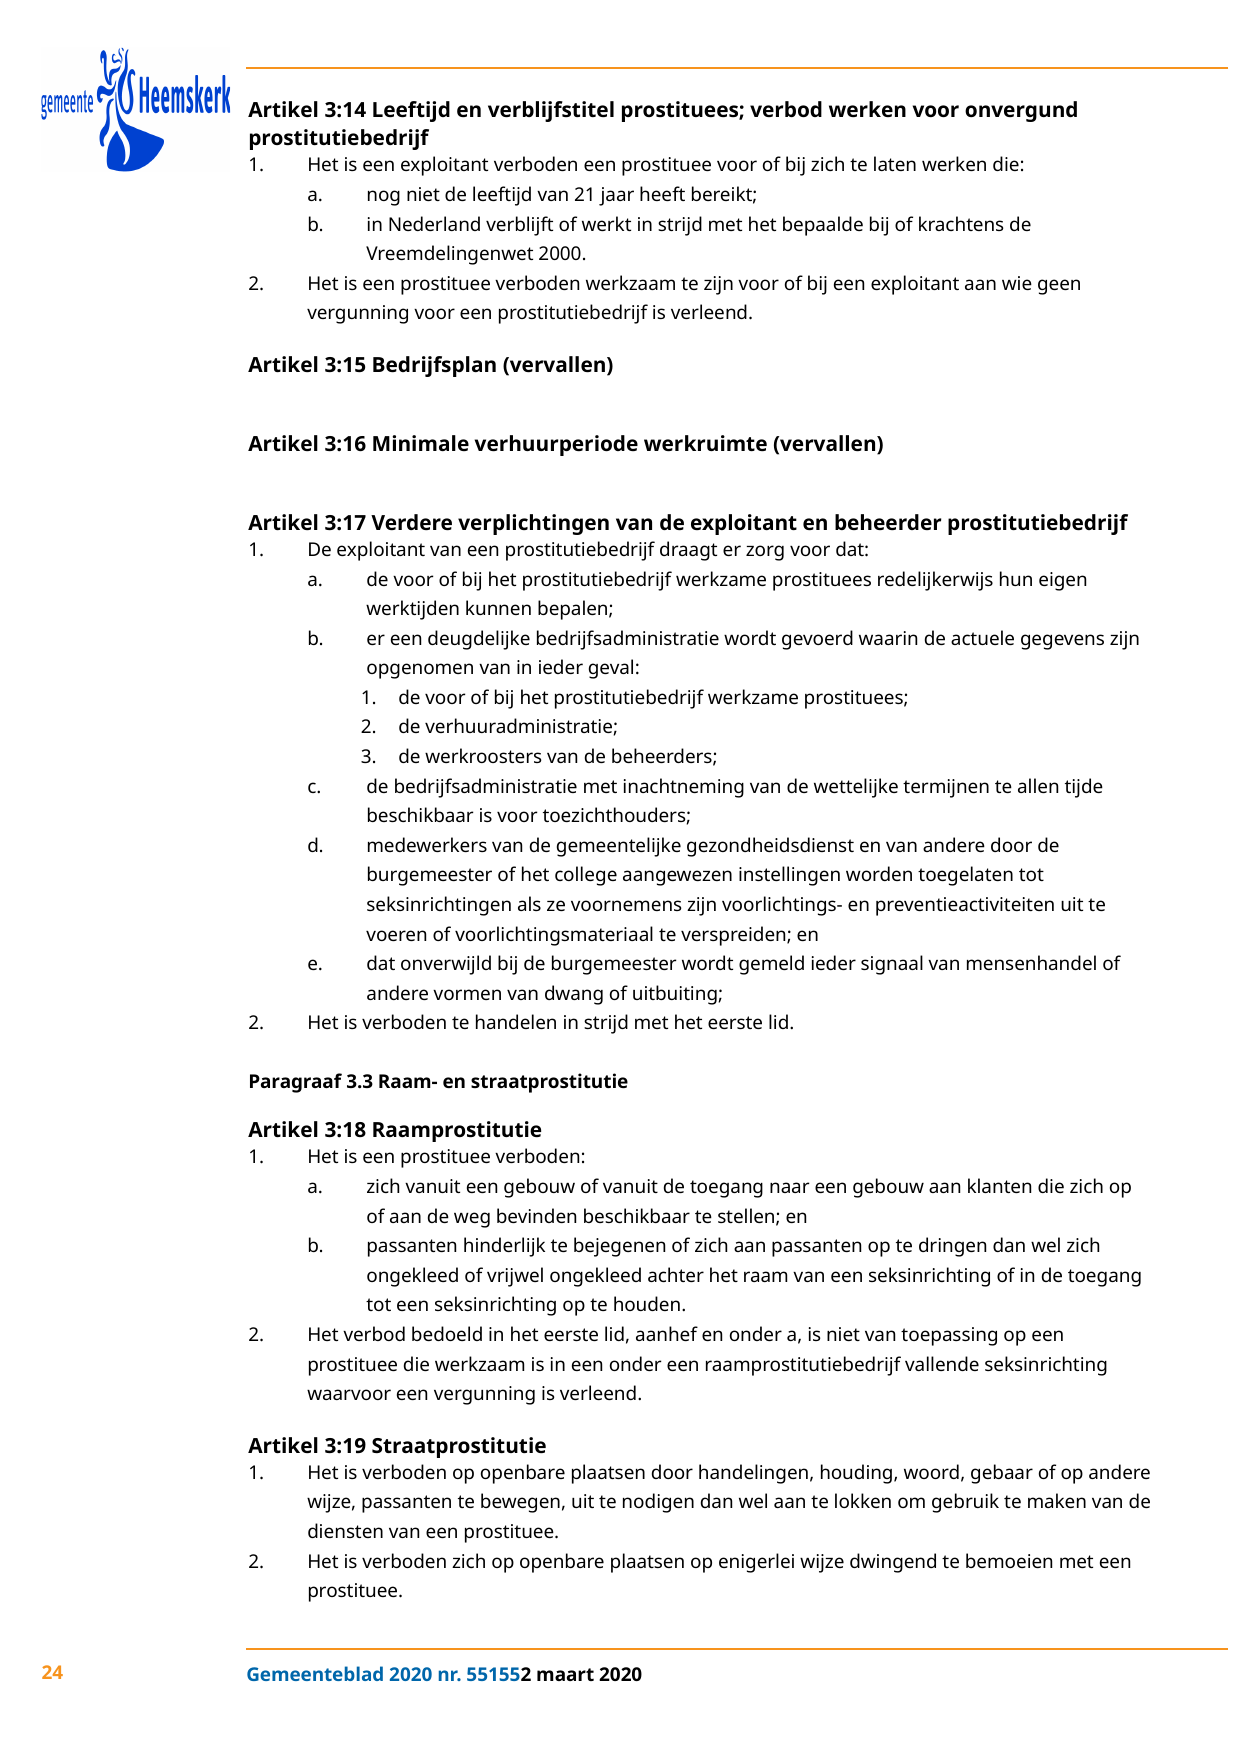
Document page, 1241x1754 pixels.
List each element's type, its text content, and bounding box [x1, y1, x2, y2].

text Artikel 3:18 Raamprostitutie [248, 1115, 1152, 1144]
text Artikel 3:19 Straatprostitutie [248, 1431, 1152, 1459]
picture [41, 47, 231, 172]
text Artikel 3:15 Bedrijfsplan (vervallen) [248, 350, 1152, 378]
list De exploitant van een prostitutiebedrijf draagt er zorg voor dat: [248, 536, 1152, 562]
list de voor of bij het prostitutiebedrijf werkzame prostituees redelijkerwijs hun eigen werktijden kunnen bepalen; [307, 566, 1152, 621]
text Artikel 3:17 Verdere verplichtingen van de exploitant en beheerder prostitutiebedrijf [248, 508, 1152, 536]
list in Nederland verblijft of werkt in strijd met het bepaalde bij of krachtens de Vreemdelingenwet 2000. [307, 211, 1152, 266]
list Het is een prostituee verboden werkzaam te zijn voor of bij een exploitant aan wie geen vergunning voor een prostitutiebedrijf is verleend. [248, 270, 1152, 325]
list medewerkers van de gemeentelijke gezondheidsdienst en van andere door de burgemeester of het college aangewezen instellingen worden toegelaten tot seksinrichtingen als ze voornemens zijn voorlichtings- en preventieactiviteiten uit te voeren of voorlichtingsmateriaal te verspreiden; en [307, 832, 1152, 946]
list de bedrijfsadministratie met inachtneming van de wettelijke termijnen te allen tijde beschikbaar is voor toezichthouders; [307, 773, 1152, 828]
list Het is een prostituee verboden: [248, 1144, 1152, 1169]
list de verhuuradministratie; [361, 714, 1152, 739]
list Het is verboden op openbare plaatsen door handelingen, houding, woord, gebaar of op andere wijze, passanten te bewegen, uit te nodigen dan wel aan te lokken om gebruik te maken van de diensten van een prostituee. [248, 1459, 1152, 1544]
list de werkroosters van de beheerders; [361, 743, 1152, 769]
list er een deugdelijke bedrijfsadministratie wordt gevoerd waarin de actuele gegevens zijn opgenomen van in ieder geval: [307, 625, 1152, 680]
list zich vanuit een gebouw of vanuit de toegang naar een gebouw aan klanten die zich op of aan de weg bevinden beschikbaar te stellen; en [307, 1173, 1152, 1228]
list Het is een exploitant verboden een prostituee voor of bij zich te laten werken die: [248, 152, 1152, 177]
list Het is verboden zich op openbare plaatsen op enigerlei wijze dwingend te bemoeien met een prostituee. [248, 1548, 1152, 1603]
text Paragraaf 3.3 Raam- en straatprostitutie [248, 1069, 1152, 1094]
list dat onverwijld bij de burgemeester wordt gemeld ieder signaal van mensenhandel of andere vormen van dwang of uitbuiting; [307, 950, 1152, 1006]
list passanten hinderlijk te bejegenen of zich aan passanten op te dringen dan wel zich ongekleed of vrijwel ongekleed achter het raam van een seksinrichting of in de toegang tot een seksinrichting op te houden. [307, 1232, 1152, 1317]
list Het verbod bedoeld in het eerste lid, aanhef en onder a, is niet van toepassing op een prostituee die werkzaam is in een onder een raamprostitutiebedrijf vallende seksinrichting waarvoor een vergunning is verleend. [248, 1321, 1152, 1406]
list nog niet de leeftijd van 21 jaar heeft bereikt; [307, 181, 1152, 207]
list de voor of bij het prostitutiebedrijf werkzame prostituees; [361, 684, 1152, 710]
text Artikel 3:16 Minimale verhuurperiode werkruimte (vervallen) [248, 429, 1152, 457]
text Artikel 3:14 Leeftijd en verblijfstitel prostituees; verbod werken voor onvergund prostitutiebedrijf [248, 95, 1152, 152]
list Het is verboden te handelen in strijd met het eerste lid. [248, 1009, 1152, 1035]
